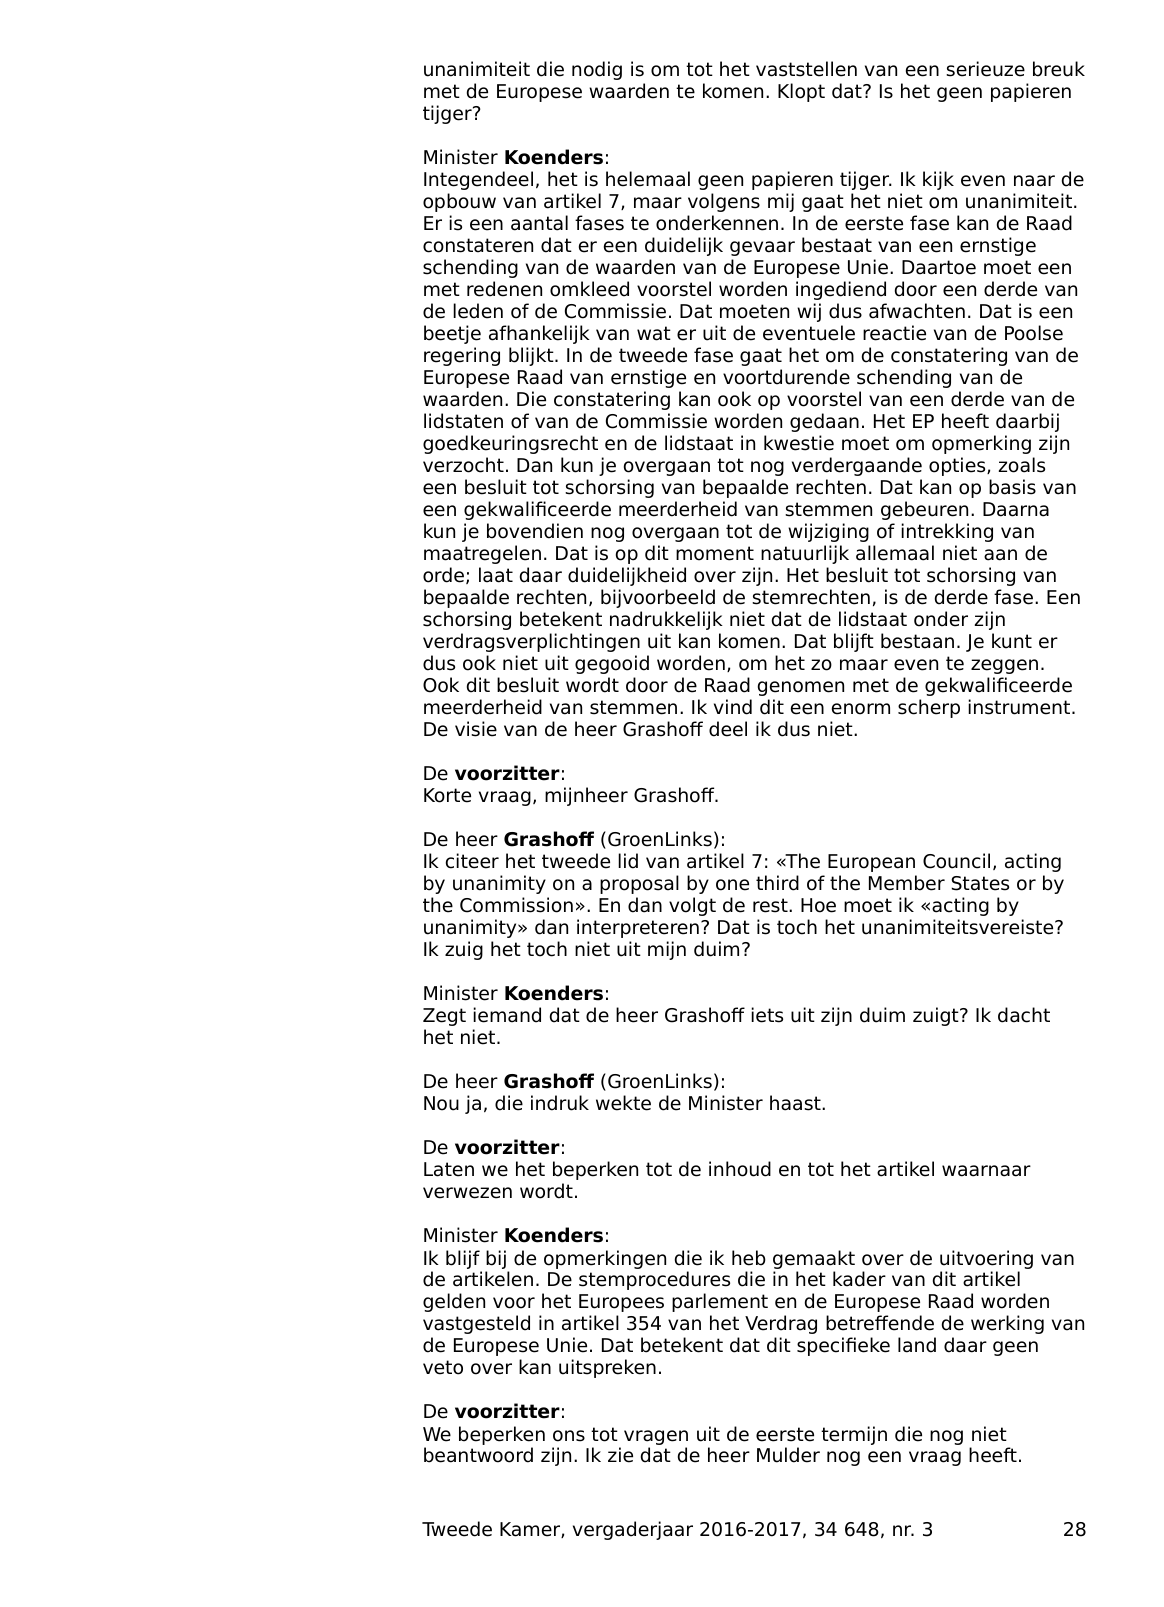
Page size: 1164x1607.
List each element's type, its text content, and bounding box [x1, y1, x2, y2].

text Nou ja, die indruk wekte de Minister haast. [422, 1093, 1087, 1115]
text Laten we het beperken tot de inhoud en tot het artikel waarnaar verwezen wordt. [422, 1159, 1087, 1203]
text De heer Grashoff (GroenLinks): [422, 1071, 1087, 1093]
text We beperken ons tot vragen uit de eerste termijn die nog niet beantwoord zijn. Ik zie dat de heer Mulder nog een vraag heeft. [422, 1423, 1087, 1467]
text unanimiteit die nodig is om tot het vaststellen van een serieuze breuk met de Europese waarden te komen. Klopt dat? Is het geen papieren tijger? [422, 59, 1087, 125]
text De heer Grashoff (GroenLinks): [422, 829, 1087, 851]
text Korte vraag, mijnheer Grashoff. [422, 785, 1087, 807]
text Minister Koenders: [422, 983, 1087, 1005]
text Zegt iemand dat de heer Grashoff iets uit zijn duim zuigt? Ik dacht het niet. [422, 1005, 1087, 1049]
text Integendeel, het is helemaal geen papieren tijger. Ik kijk even naar de opbouw van artikel 7, maar volgens mij gaat het niet om unanimiteit. Er is een aantal fases te onderkennen. In de eerste fase kan de Raad constateren dat er een duidelijk gevaar bestaat van een ernstige schending van de waarden van de Europese Unie. Daartoe moet een met redenen omkleed voorstel worden ingediend door een derde van de leden of de Commissie. Dat moeten wij dus afwachten. Dat is een beetje afhankelijk van wat er uit de eventuele reactie van de Poolse regering blijkt. In de tweede fase gaat het om de constatering van de Europese Raad van ernstige en voortdurende schending van de waarden. Die constatering kan ook op voorstel van een derde van de lidstaten of van de Commissie worden gedaan. Het EP heeft daarbij goedkeuringsrecht en de lidstaat in kwestie moet om opmerking zijn verzocht. Dan kun je overgaan tot nog verdergaande opties, zoals een besluit tot schorsing van bepaalde rechten. Dat kan op basis van een gekwalificeerde meerderheid van stemmen gebeuren. Daarna kun je bovendien nog overgaan tot de wijziging of intrekking van maatregelen. Dat is op dit moment natuurlijk allemaal niet aan de orde; laat daar duidelijkheid over zijn. Het besluit tot schorsing van bepaalde rechten, bijvoorbeeld de stemrechten, is de derde fase. Een schorsing betekent nadrukkelijk niet dat de lidstaat onder zijn verdragsverplichtingen uit kan komen. Dat blijft bestaan. Je kunt er dus ook niet uit gegooid worden, om het zo maar even te zeggen. Ook dit besluit wordt door de Raad genomen met de gekwalificeerde meerderheid van stemmen. Ik vind dit een enorm scherp instrument. De visie van de heer Grashoff deel ik dus niet. [422, 169, 1087, 741]
text Minister Koenders: [422, 147, 1087, 169]
text Minister Koenders: [422, 1225, 1087, 1247]
text De voorzitter: [422, 1137, 1087, 1159]
text Ik citeer het tweede lid van artikel 7: «The European Council, acting by unanimity on a proposal by one third of the Member States or by the Commission». En dan volgt de rest. Hoe moet ik «acting by unanimity» dan interpreteren? Dat is toch het unanimiteitsvereiste? Ik zuig het toch niet uit mijn duim? [422, 851, 1087, 961]
text De voorzitter: [422, 1401, 1087, 1423]
text Ik blijf bij de opmerkingen die ik heb gemaakt over de uitvoering van de artikelen. De stemprocedures die in het kader van dit artikel gelden voor het Europees parlement en de Europese Raad worden vastgesteld in artikel 354 van het Verdrag betreffende de werking van de Europese Unie. Dat betekent dat dit specifieke land daar geen veto over kan uitspreken. [422, 1247, 1087, 1379]
text De voorzitter: [422, 763, 1087, 785]
